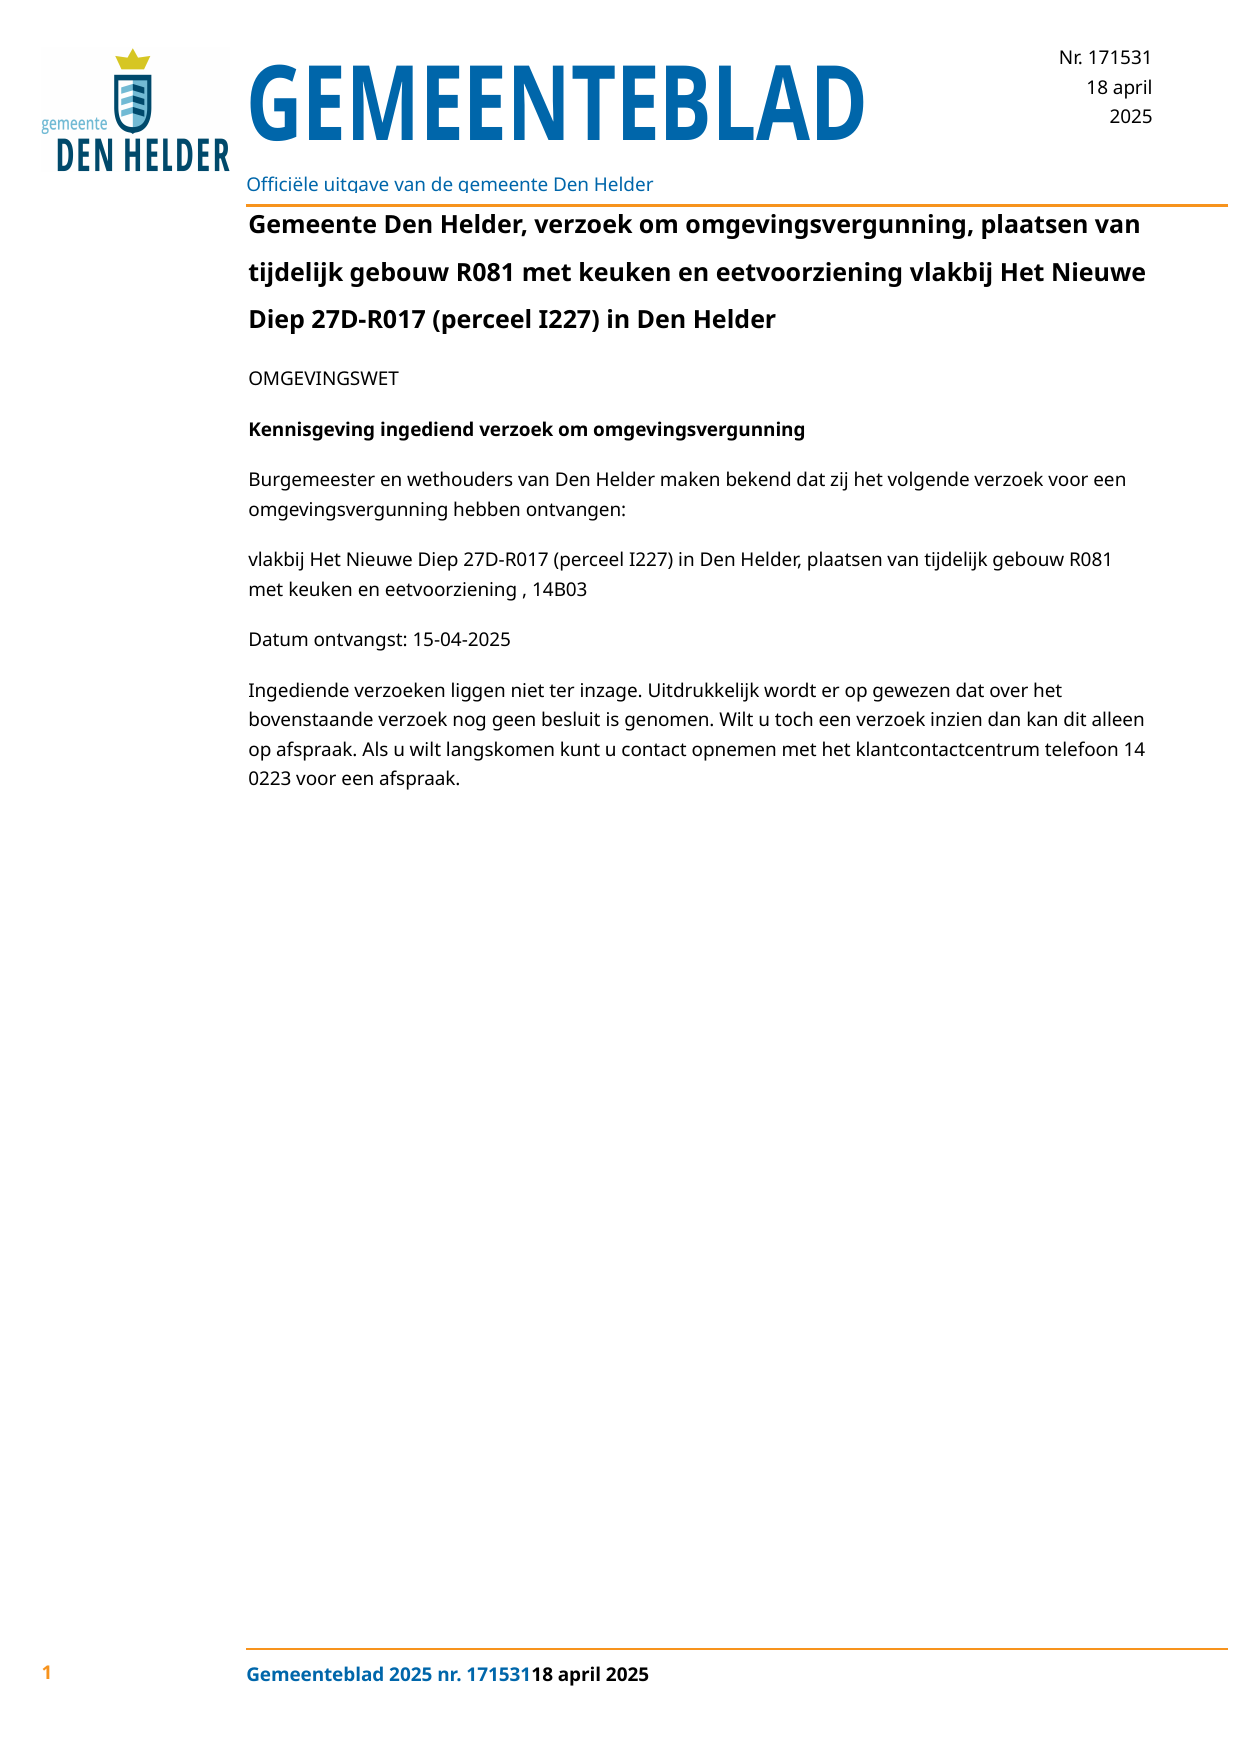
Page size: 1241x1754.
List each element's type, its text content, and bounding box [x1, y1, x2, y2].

text Datum ontvangst: 15-04-2025 [248, 626, 1152, 652]
text OMGEVINGSWET [248, 366, 1152, 391]
picture [100, 154, 106, 172]
text Ingediende verzoeken liggen niet ter inzage. Uitdrukkelijk wordt er op gewezen dat over het bovenstaande verzoek nog geen besluit is genomen. Wilt u toch een verzoek inzien dan kan dit alleen op afspraak. Als u wilt langskomen kunt u contact opnemen met het klantcontactcentrum telefoon 14 0223 voor een afspraak. [248, 677, 1152, 791]
text vlakbij Het Nieuwe Diep 27D-R017 (perceel I227) in Den Helder, plaatsen van tijdelijk gebouw R081 met keuken en eetvoorziening , 14B03 [248, 546, 1152, 602]
picture [63, 144, 68, 165]
picture [182, 144, 187, 165]
text Kennisgeving ingediend verzoek om omgevingsvergunning [248, 416, 1152, 442]
picture [130, 157, 135, 172]
text Burgemeester en wethouders van Den Helder maken bekend dat zij het volgende verzoek voor een omgevingsvergunning hebben ontvangen: [248, 466, 1152, 522]
picture [220, 160, 224, 172]
picture [41, 47, 231, 172]
text Gemeente Den Helder, verzoek om omgevingsvergunning, plaatsen van tijdelijk gebouw R081 met keuken en eetvoorziening vlakbij Het Nieuwe Diep 27D-R017 (perceel I227) in Den Helder [248, 207, 1152, 336]
